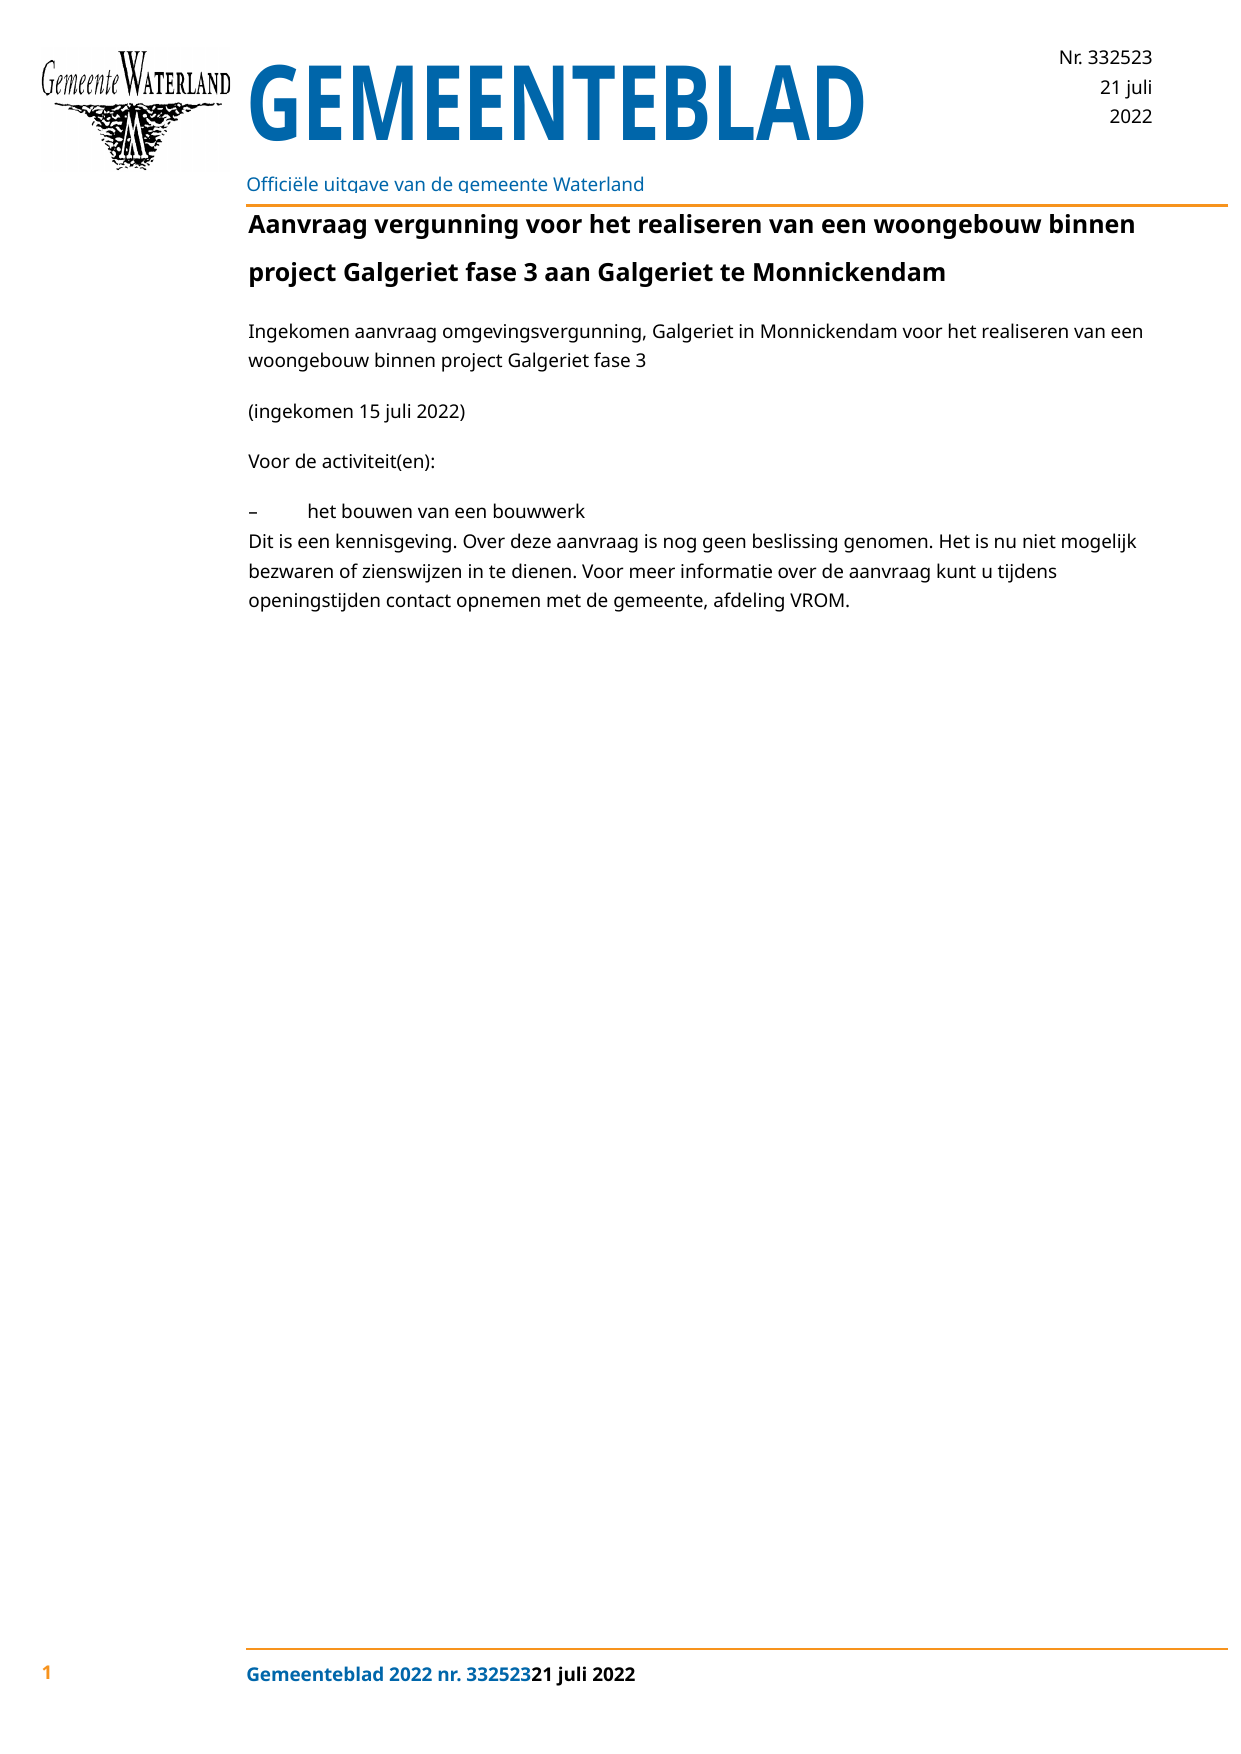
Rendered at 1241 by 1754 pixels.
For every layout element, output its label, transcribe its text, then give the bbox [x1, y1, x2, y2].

list het bouwen van een bouwwerk [248, 499, 1152, 524]
text Dit is een kennisgeving. Over deze aanvraag is nog geen beslissing genomen. Het is nu niet mogelijk bezwaren of zienswijzen in te dienen. Voor meer informatie over de aanvraag kunt u tijdens openingstijden contact opnemen met de gemeente, afdeling VROM. [248, 528, 1152, 613]
picture [41, 47, 231, 172]
text (ingekomen 15 juli 2022) [248, 398, 1152, 424]
text Ingekomen aanvraag omgevingsvergunning, Galgeriet in Monnickendam voor het realiseren van een woongebouw binnen project Galgeriet fase 3 [248, 318, 1152, 373]
text Aanvraag vergunning voor het realiseren van een woongebouw binnen project Galgeriet fase 3 aan Galgeriet te Monnickendam [248, 207, 1152, 288]
text Voor de activiteit(en): [248, 448, 1152, 474]
